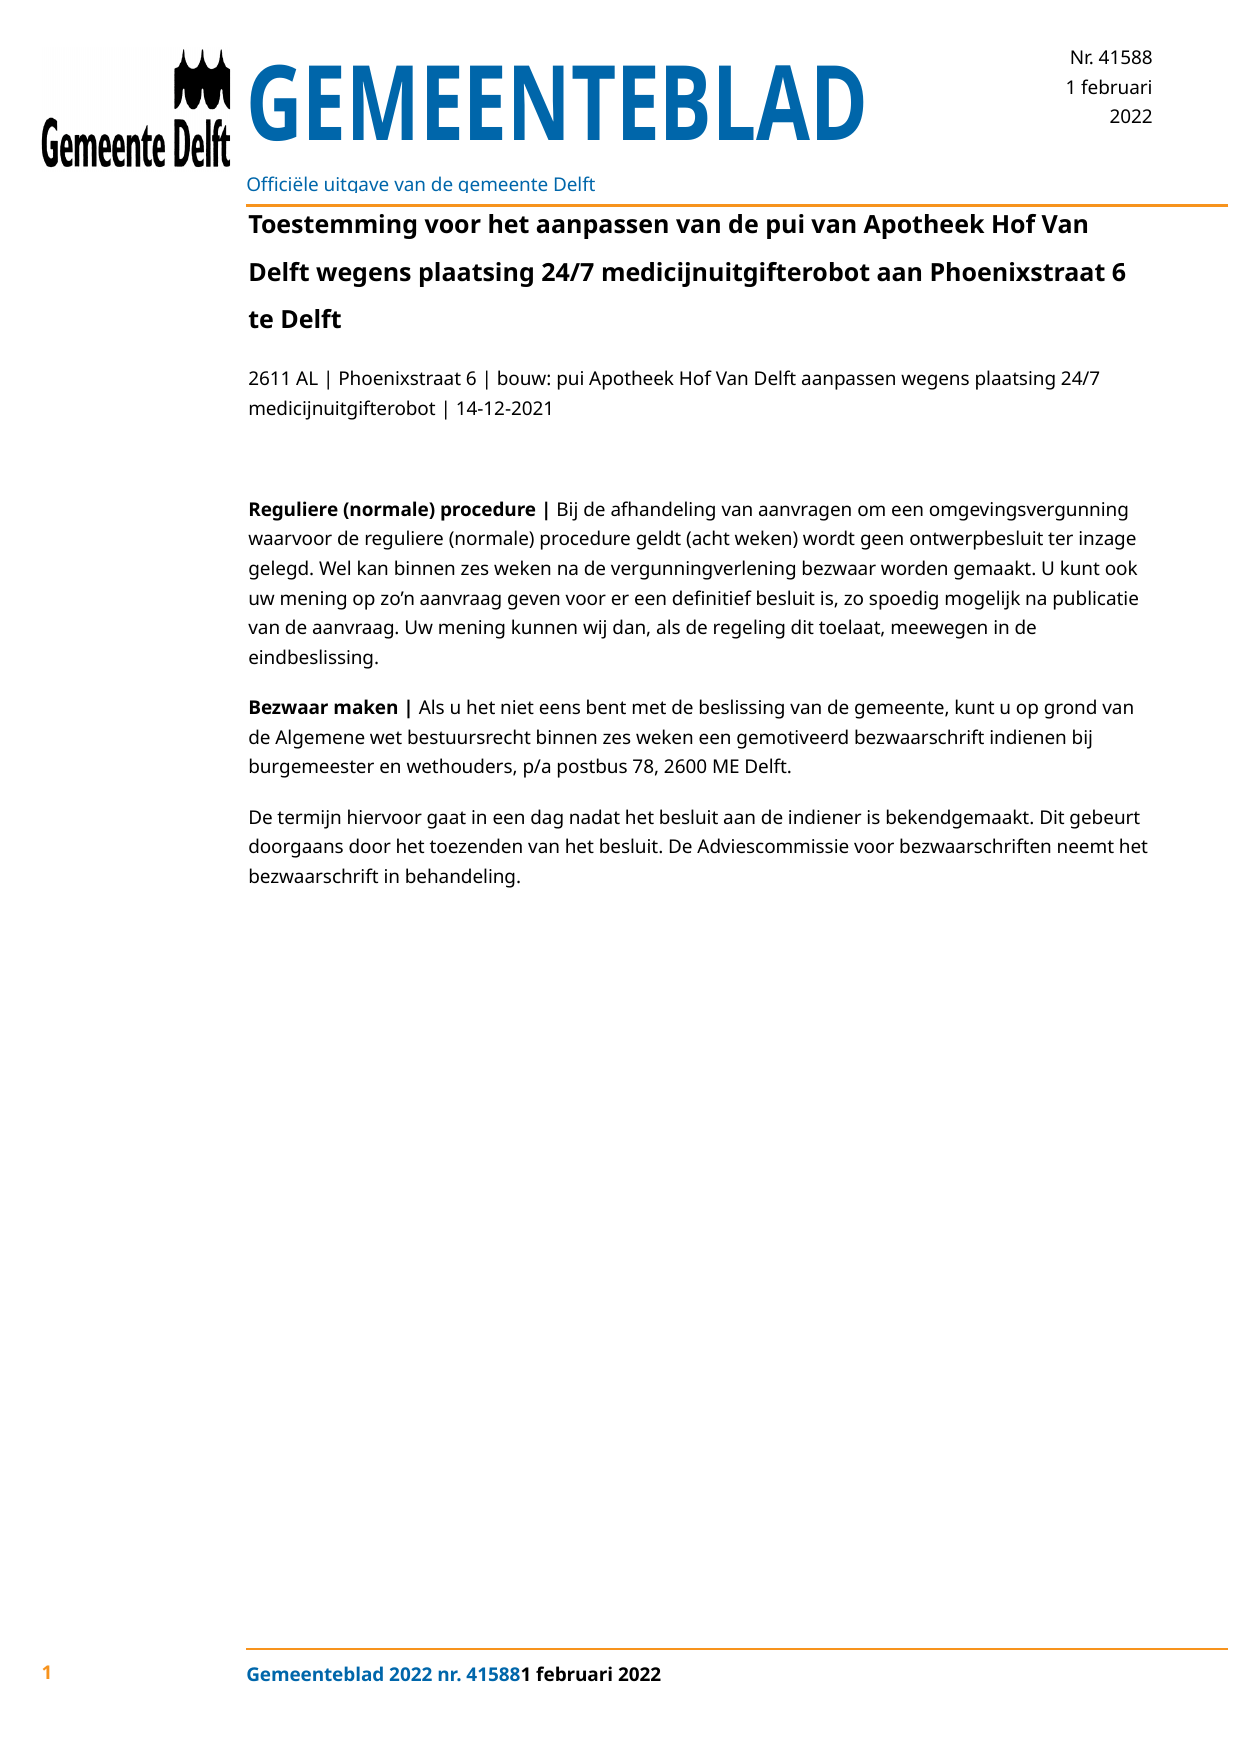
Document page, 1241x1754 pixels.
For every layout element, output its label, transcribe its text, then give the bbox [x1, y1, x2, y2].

text Reguliere (normale) procedure | Bij de afhandeling van aanvragen om een omgevingsvergunning waarvoor de reguliere (normale) procedure geldt (acht weken) wordt geen ontwerpbesluit ter inzage gelegd. Wel kan binnen zes weken na de vergunningverlening bezwaar worden gemaakt. U kunt ook uw mening op zo’n aanvraag geven voor er een definitief besluit is, zo spoedig mogelijk na publicatie van de aanvraag. Uw mening kunnen wij dan, als de regeling dit toelaat, meewegen in de eindbeslissing. [248, 496, 1152, 669]
text De termijn hiervoor gaat in een dag nadat het besluit aan de indiener is bekendgemaakt. Dit gebeurt doorgaans door het toezenden van het besluit. De Adviescommissie voor bezwaarschriften neemt het bezwaarschrift in behandeling. [248, 804, 1152, 889]
picture [41, 47, 231, 172]
text Toestemming voor het aanpassen van de pui van Apotheek Hof Van Delft wegens plaatsing 24/7 medicijnuitgifterobot aan Phoenixstraat 6 te Delft [248, 207, 1152, 336]
text Bezwaar maken | Als u het niet eens bent met de beslissing van de gemeente, kunt u op grond van de Algemene wet bestuursrecht binnen zes weken een gemotiveerd bezwaarschrift indienen bij burgemeester en wethouders, p/a postbus 78, 2600 ME Delft. [248, 694, 1152, 779]
text 2611 AL | Phoenixstraat 6 | bouw: pui Apotheek Hof Van Delft aanpassen wegens plaatsing 24/7 medicijnuitgifterobot | 14-12-2021 [248, 366, 1152, 421]
